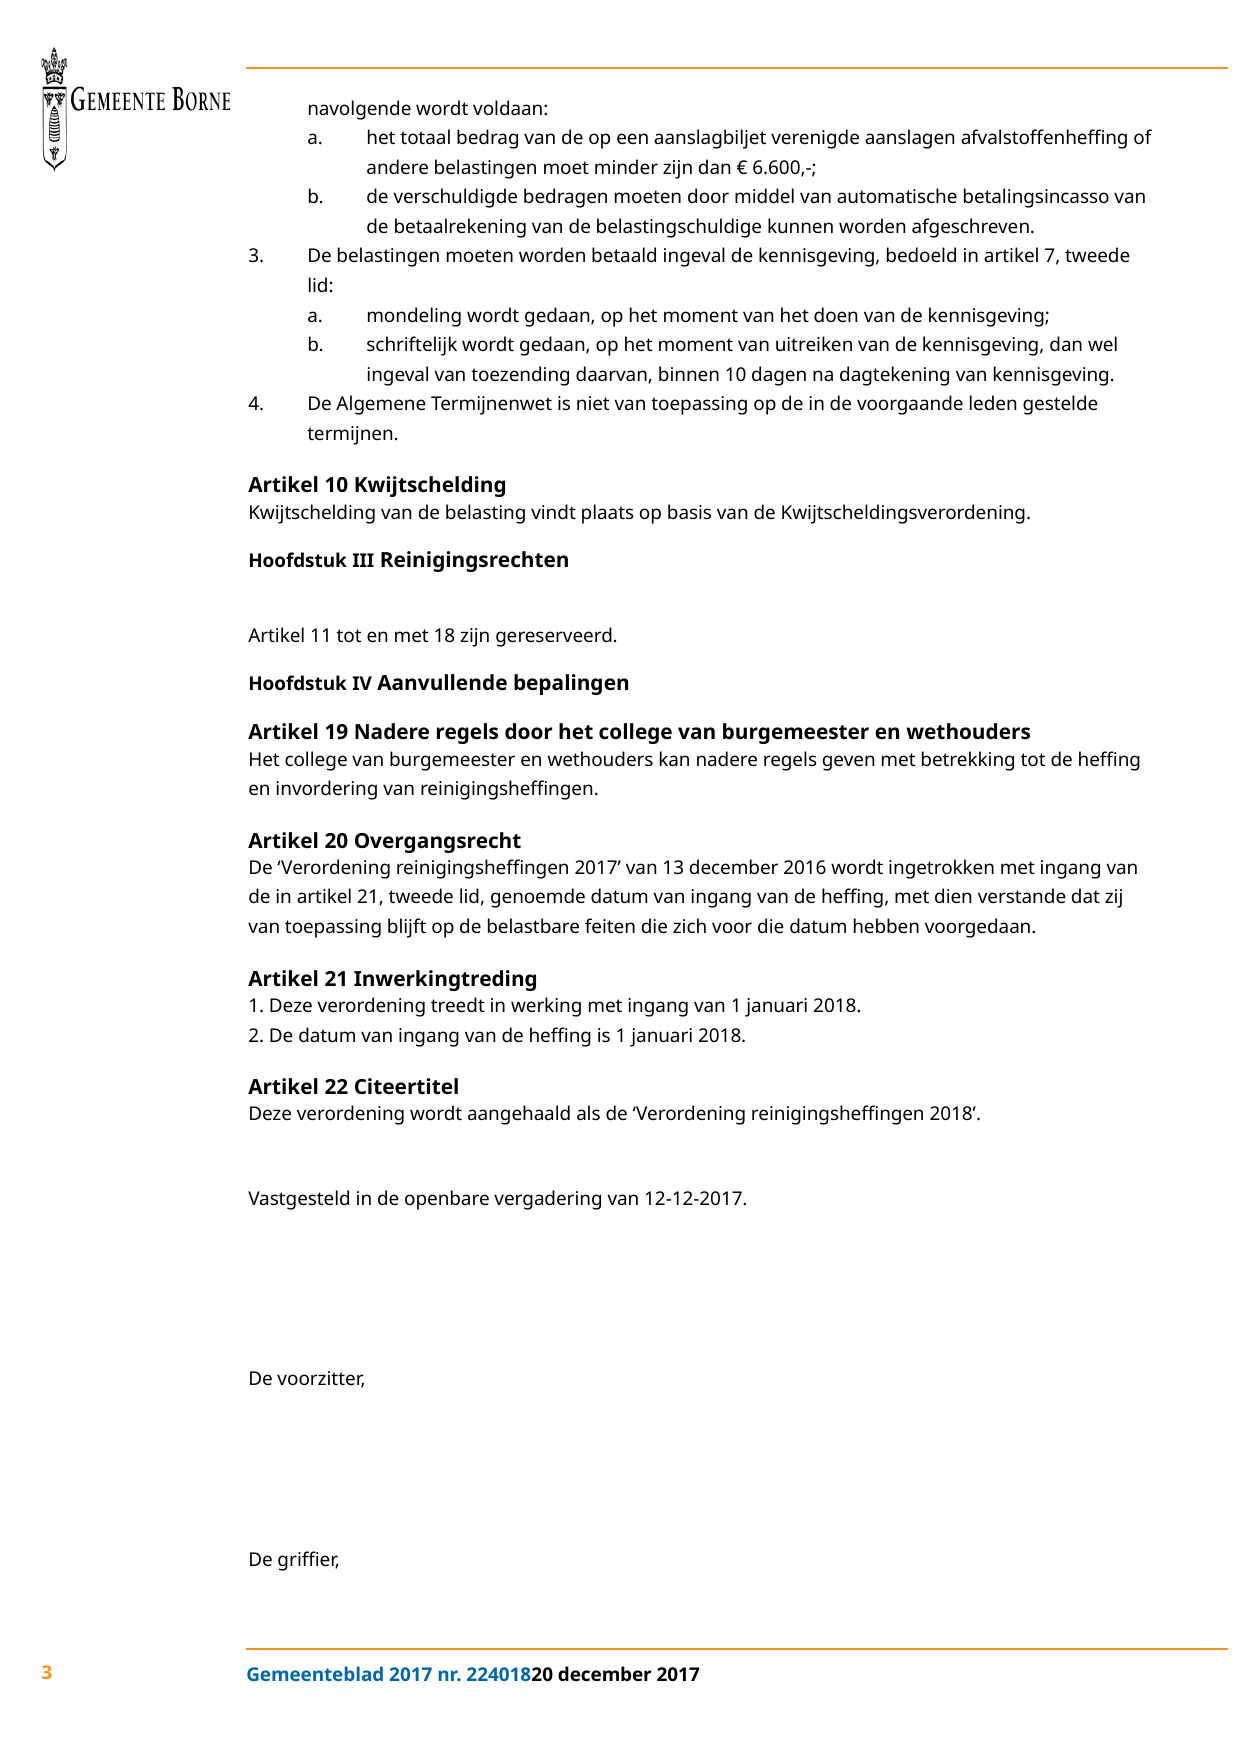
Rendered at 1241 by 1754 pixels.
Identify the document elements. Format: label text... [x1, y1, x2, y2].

text De griffier, [248, 1546, 1152, 1571]
text Artikel 19 Nadere regels door het college van burgemeester en wethouders [248, 717, 1152, 746]
text Artikel 21 Inwerkingtreding [248, 964, 1152, 992]
text Artikel 20 Overgangsrecht [248, 826, 1152, 854]
text Artikel 22 Citeertitel [248, 1072, 1152, 1101]
text Vastgesteld in de openbare vergadering van 12-12-2017. [248, 1186, 1152, 1211]
text Het college van burgemeester en wethouders kan nadere regels geven met betrekking tot de heffing en invordering van reinigingsheffingen. [248, 746, 1152, 801]
text Hoofdstuk IV Aanvullende bepalingen [248, 668, 1152, 696]
list schriftelijk wordt gedaan, op het moment van uitreiken van de kennisgeving, dan wel ingeval van toezending daarvan, binnen 10 dagen na dagtekening van kennisgeving. [307, 331, 1152, 387]
text De ‘Verordening reinigingsheffingen 2017’ van 13 december 2016 wordt ingetrokken met ingang van de in artikel 21, tweede lid, genoemde datum van ingang van de heffing, met dien verstande dat zij van toepassing blijft op de belastbare feiten die zich voor die datum hebben voorgedaan. [248, 854, 1152, 939]
text 2. De datum van ingang van de heffing is 1 januari 2018. [248, 1022, 1152, 1047]
list mondeling wordt gedaan, op het moment van het doen van de kennisgeving; [307, 302, 1152, 328]
text Kwijtschelding van de belasting vindt plaats op basis van de Kwijtscheldingsverordening. [248, 499, 1152, 525]
text Deze verordening wordt aangehaald als de ‘Verordening reinigingsheffingen 2018’. [248, 1101, 1152, 1126]
list De Algemene Termijnenwet is niet van toepassing op de in de voorgaande leden gestelde termijnen. [248, 391, 1152, 446]
list het totaal bedrag van de op een aanslagbiljet verenigde aanslagen afvalstoffenheffing of andere belastingen moet minder zijn dan € 6.600,-; [307, 124, 1152, 180]
text 1. Deze verordening treedt in werking met ingang van 1 januari 2018. [248, 992, 1152, 1018]
text De voorzitter, [248, 1366, 1152, 1391]
list navolgende wordt voldaan: [248, 95, 1152, 121]
list de verschuldigde bedragen moeten door middel van automatische betalingsincasso van de betaalrekening van de belastingschuldige kunnen worden afgeschreven. [307, 183, 1152, 239]
text Hoofdstuk III Reinigingsrechten [248, 545, 1152, 573]
picture [41, 47, 231, 172]
text Artikel 10 Kwijtschelding [248, 471, 1152, 499]
text Artikel 11 tot en met 18 zijn gereserveerd. [248, 622, 1152, 648]
list De belastingen moeten worden betaald ingeval de kennisgeving, bedoeld in artikel 7, tweede lid: [248, 243, 1152, 298]
